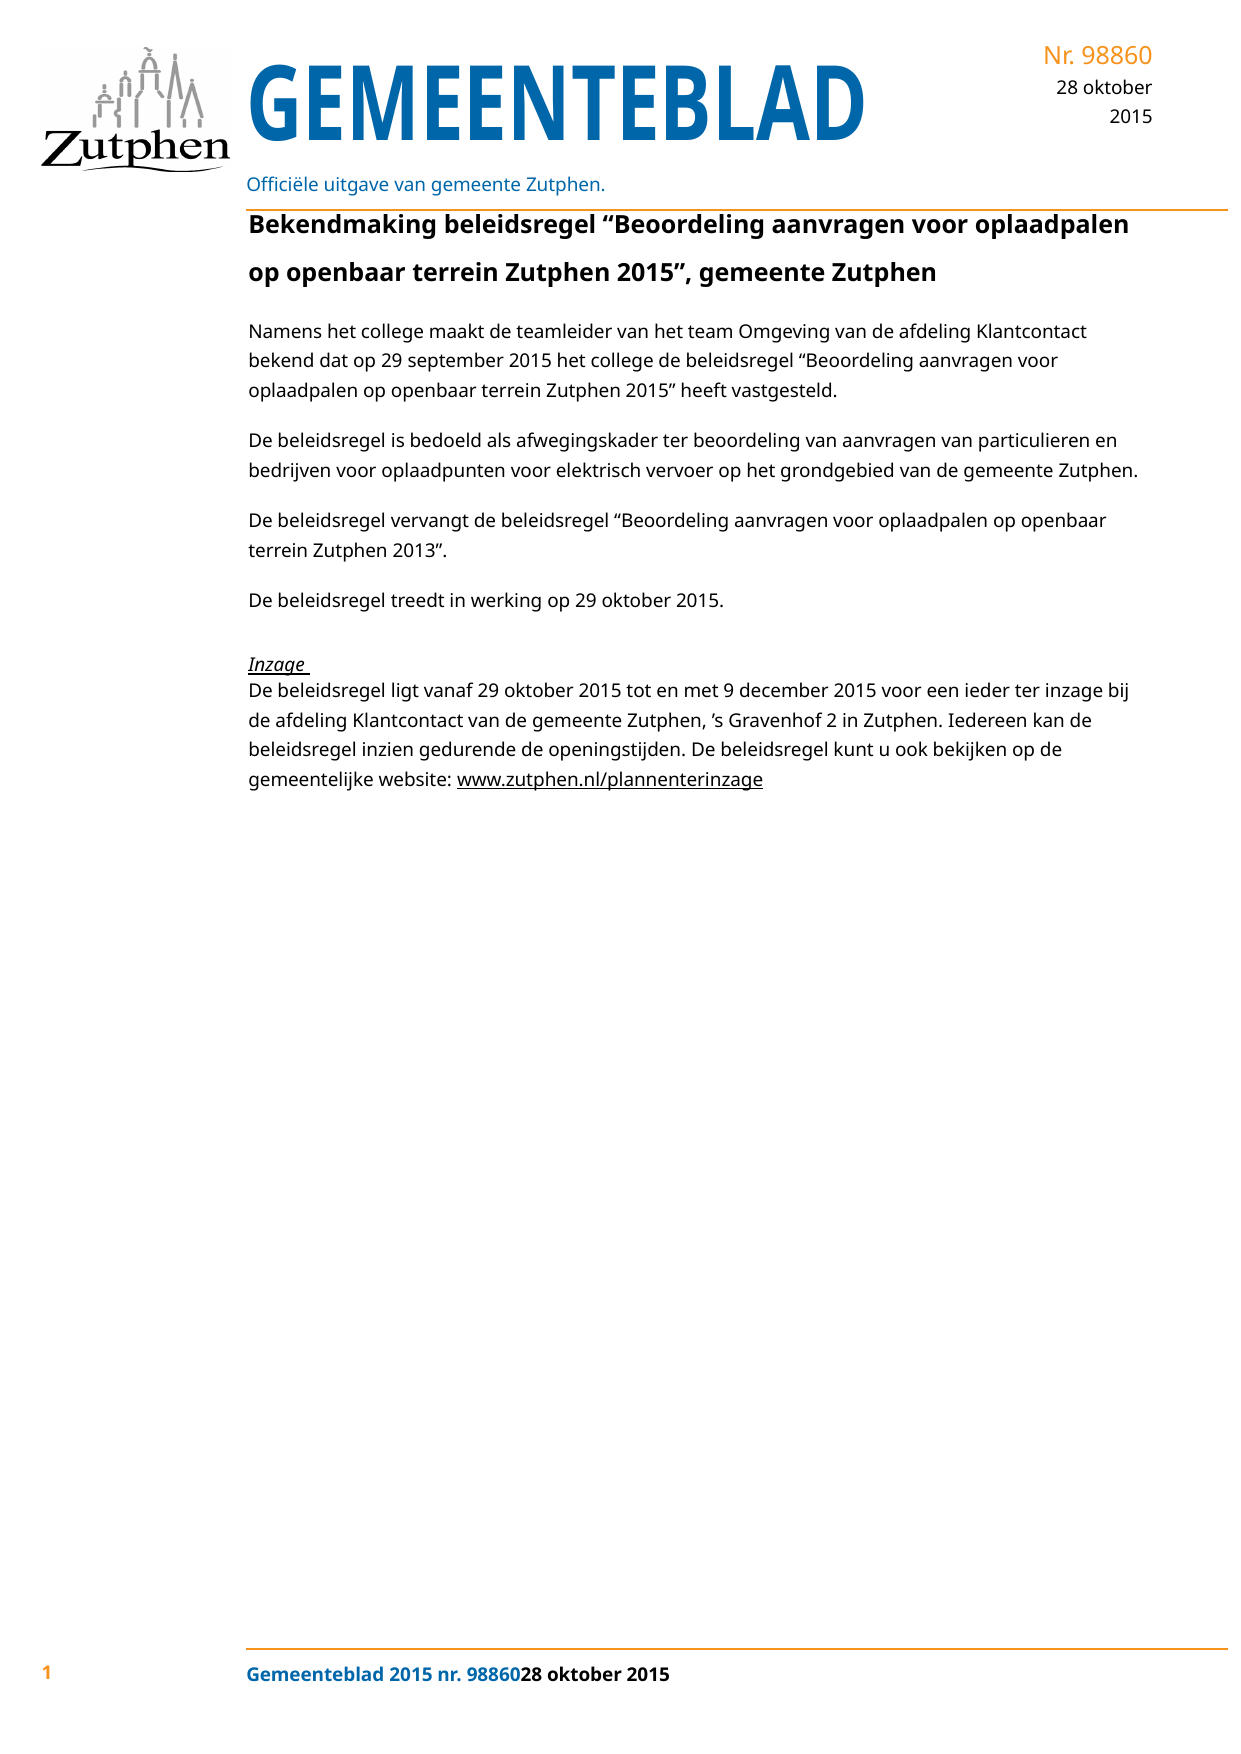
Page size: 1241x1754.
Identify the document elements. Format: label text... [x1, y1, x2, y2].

text De beleidsregel vervangt de beleidsregel “Beoordeling aanvragen voor oplaadpalen op openbaar terrein Zutphen 2013”. [248, 507, 1152, 563]
text Namens het college maakt de teamleider van het team Omgeving van de afdeling Klantcontact bekend dat op 29 september 2015 het college de beleidsregel “Beoordeling aanvragen voor oplaadpalen op openbaar terrein Zutphen 2015” heeft vastgesteld. [248, 318, 1152, 403]
text De beleidsregel treedt in werking op 29 oktober 2015. [248, 587, 1152, 613]
text De beleidsregel is bedoeld als afwegingskader ter beoordeling van aanvragen van particulieren en bedrijven voor oplaadpunten voor elektrisch vervoer op het grondgebied van de gemeente Zutphen. [248, 427, 1152, 483]
text Inzage [248, 651, 1152, 677]
picture [41, 47, 231, 172]
text Bekendmaking beleidsregel “Beoordeling aanvragen voor oplaadpalen op openbaar terrein Zutphen 2015”, gemeente Zutphen [248, 211, 1152, 288]
text De beleidsregel ligt vanaf 29 oktober 2015 tot en met 9 december 2015 voor een ieder ter inzage bij de afdeling Klantcontact van de gemeente Zutphen, ’s Gravenhof 2 in Zutphen. Iedereen kan de beleidsregel inzien gedurende de openingstijden. De beleidsregel kunt u ook bekijken op de gemeentelijke website: www.zutphen.nl/plannenterinzage [248, 677, 1152, 792]
